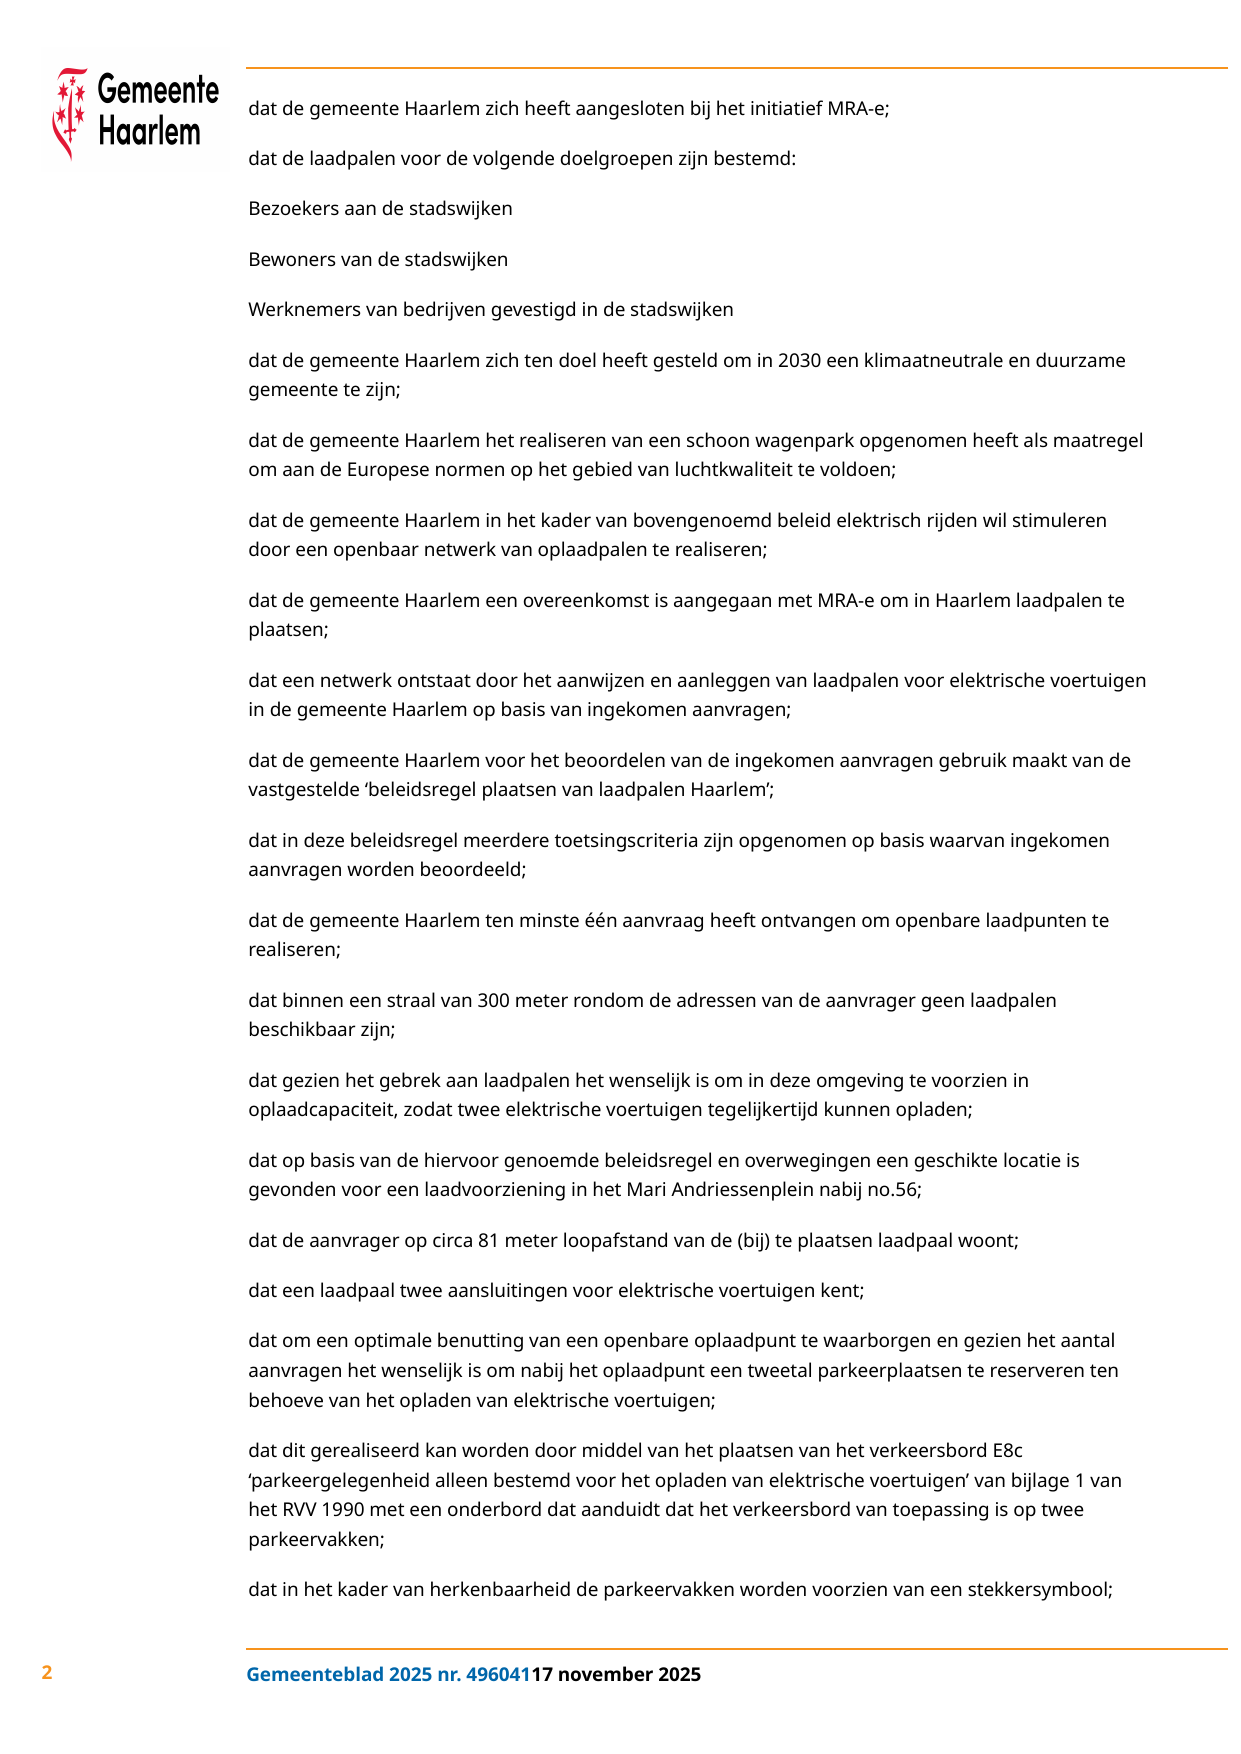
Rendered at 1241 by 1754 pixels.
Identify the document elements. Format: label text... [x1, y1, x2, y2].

text dat de aanvrager op circa 81 meter loopafstand van de (bij) te plaatsen laadpaal woont; [248, 1227, 1152, 1253]
text dat in deze beleidsregel meerdere toetsingscriteria zijn opgenomen op basis waarvan ingekomen aanvragen worden beoordeeld; [248, 827, 1152, 882]
text Bewoners van de stadswijken [248, 246, 1152, 272]
text dat op basis van de hiervoor genoemde beleidsregel en overwegingen een geschikte locatie is gevonden voor een laadvoorziening in het Mari Andriessenplein nabij no.56; [248, 1147, 1152, 1202]
text dat de laadpalen voor de volgende doelgroepen zijn bestemd: [248, 145, 1152, 171]
text dat in het kader van herkenbaarheid de parkeervakken worden voorzien van een stekkersymbool; [248, 1576, 1152, 1602]
text dat de gemeente Haarlem voor het beoordelen van de ingekomen aanvragen gebruik maakt van de vastgestelde ‘beleidsregel plaatsen van laadpalen Haarlem’; [248, 747, 1152, 802]
text dat de gemeente Haarlem het realiseren van een schoon wagenpark opgenomen heeft als maatregel om aan de Europese normen op het gebied van luchtkwaliteit te voldoen; [248, 427, 1152, 482]
text dat de gemeente Haarlem een overeenkomst is aangegaan met MRA-e om in Haarlem laadpalen te plaatsen; [248, 587, 1152, 642]
text dat een laadpaal twee aansluitingen voor elektrische voertuigen kent; [248, 1277, 1152, 1303]
picture [41, 47, 231, 172]
text dat om een optimale benutting van een openbare oplaadpunt te waarborgen en gezien het aantal aanvragen het wenselijk is om nabij het oplaadpunt een tweetal parkeerplaatsen te reserveren ten behoeve van het opladen van elektrische voertuigen; [248, 1328, 1152, 1413]
text dat een netwerk ontstaat door het aanwijzen en aanleggen van laadpalen voor elektrische voertuigen in de gemeente Haarlem op basis van ingekomen aanvragen; [248, 667, 1152, 722]
text dat gezien het gebrek aan laadpalen het wenselijk is om in deze omgeving te voorzien in oplaadcapaciteit, zodat twee elektrische voertuigen tegelijkertijd kunnen opladen; [248, 1067, 1152, 1122]
text Werknemers van bedrijven gevestigd in de stadswijken [248, 296, 1152, 322]
text dat de gemeente Haarlem zich ten doel heeft gesteld om in 2030 een klimaatneutrale en duurzame gemeente te zijn; [248, 347, 1152, 402]
text dat de gemeente Haarlem ten minste één aanvraag heeft ontvangen om openbare laadpunten te realiseren; [248, 907, 1152, 962]
text dat de gemeente Haarlem in het kader van bovengenoemd beleid elektrisch rijden wil stimuleren door een openbaar netwerk van oplaadpalen te realiseren; [248, 507, 1152, 562]
text dat de gemeente Haarlem zich heeft aangesloten bij het initiatief MRA-e; [248, 95, 1152, 121]
text Bezoekers aan de stadswijken [248, 196, 1152, 221]
text dat dit gerealiseerd kan worden door middel van het plaatsen van het verkeersbord E8c ‘parkeergelegenheid alleen bestemd voor het opladen van elektrische voertuigen’ van bijlage 1 van het RVV 1990 met een onderbord dat aanduidt dat het verkeersbord van toepassing is op twee parkeervakken; [248, 1437, 1152, 1552]
text dat binnen een straal van 300 meter rondom de adressen van de aanvrager geen laadpalen beschikbaar zijn; [248, 987, 1152, 1042]
